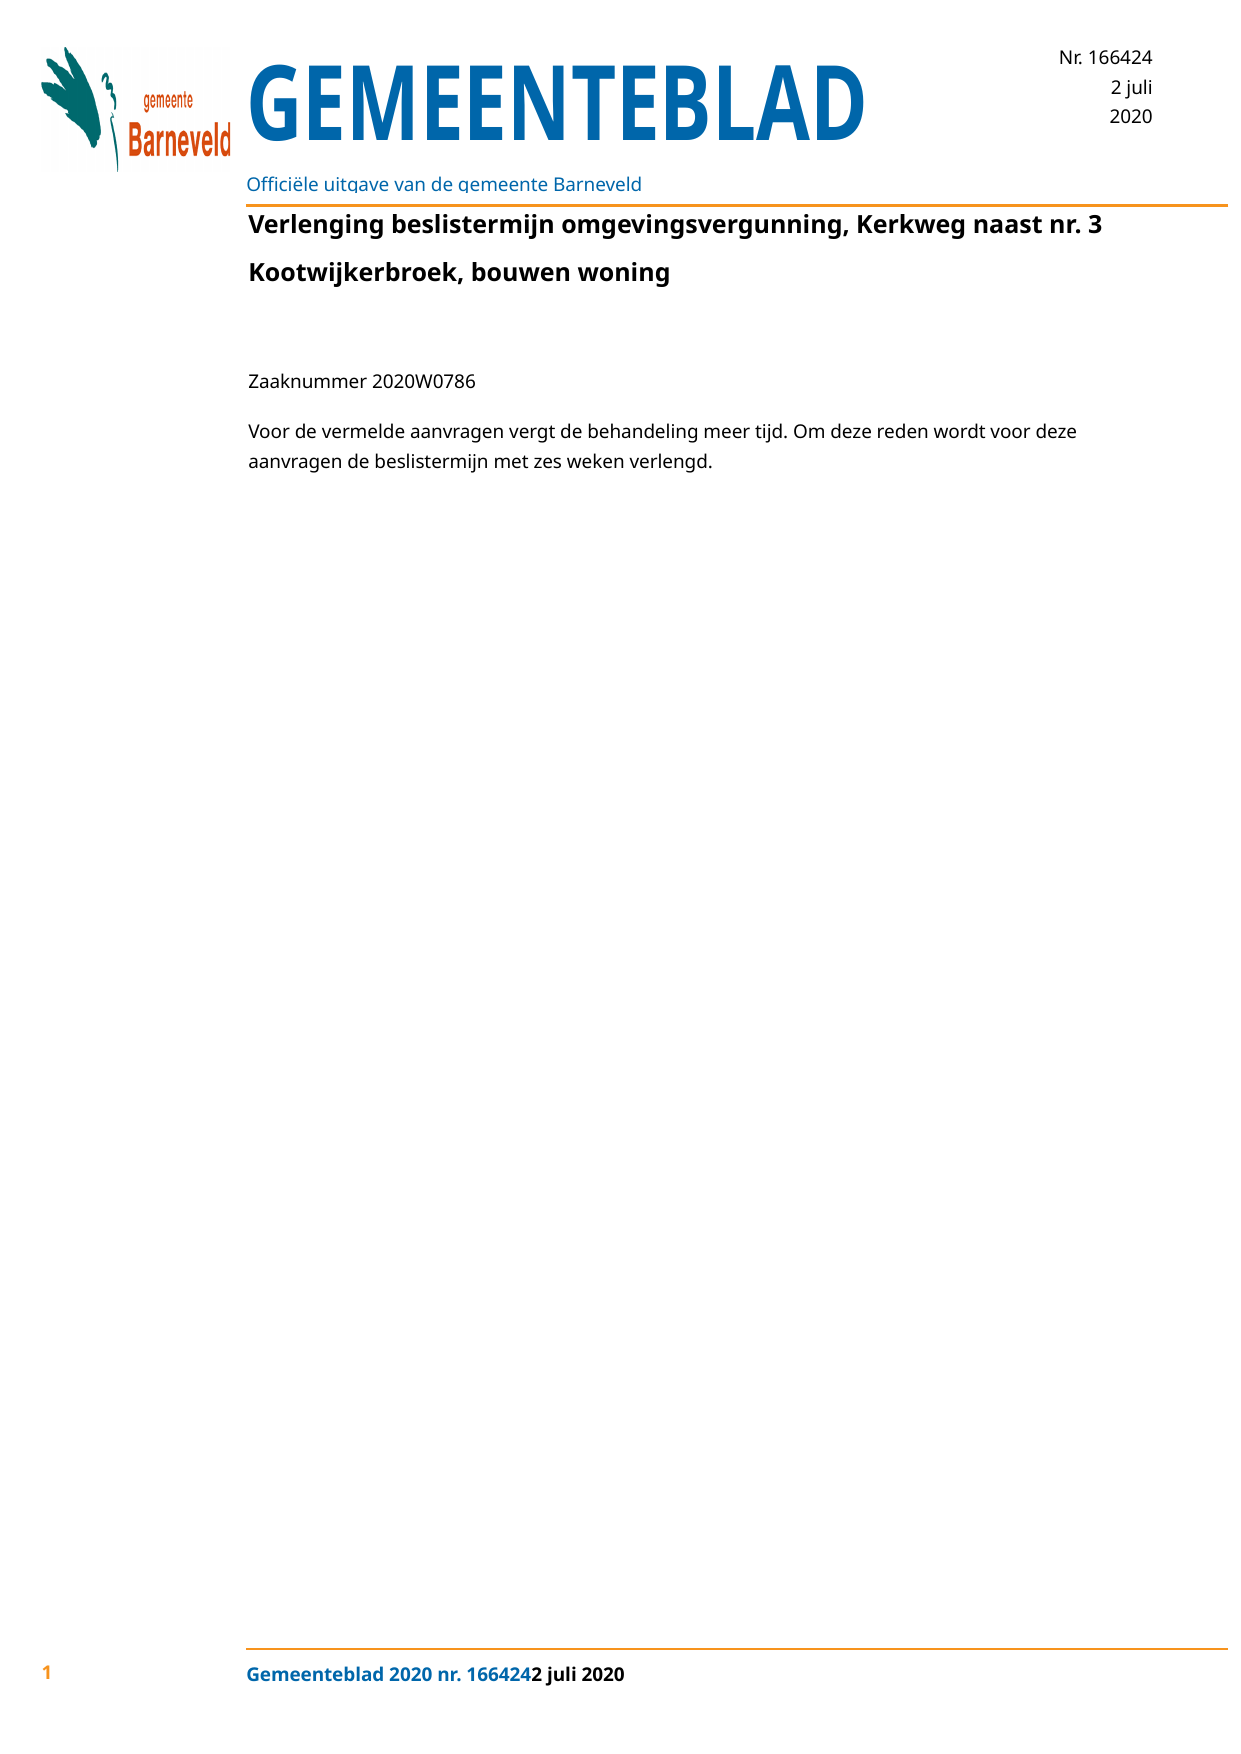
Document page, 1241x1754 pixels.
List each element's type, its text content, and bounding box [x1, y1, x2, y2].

text Zaaknummer 2020W0786 [248, 368, 1152, 394]
picture [41, 47, 231, 172]
text Verlenging beslistermijn omgevingsvergunning, Kerkweg naast nr. 3 Kootwijkerbroek, bouwen woning [248, 207, 1152, 288]
text Voor de vermelde aanvragen vergt de behandeling meer tijd. Om deze reden wordt voor deze aanvragen de beslistermijn met zes weken verlengd. [248, 419, 1152, 474]
